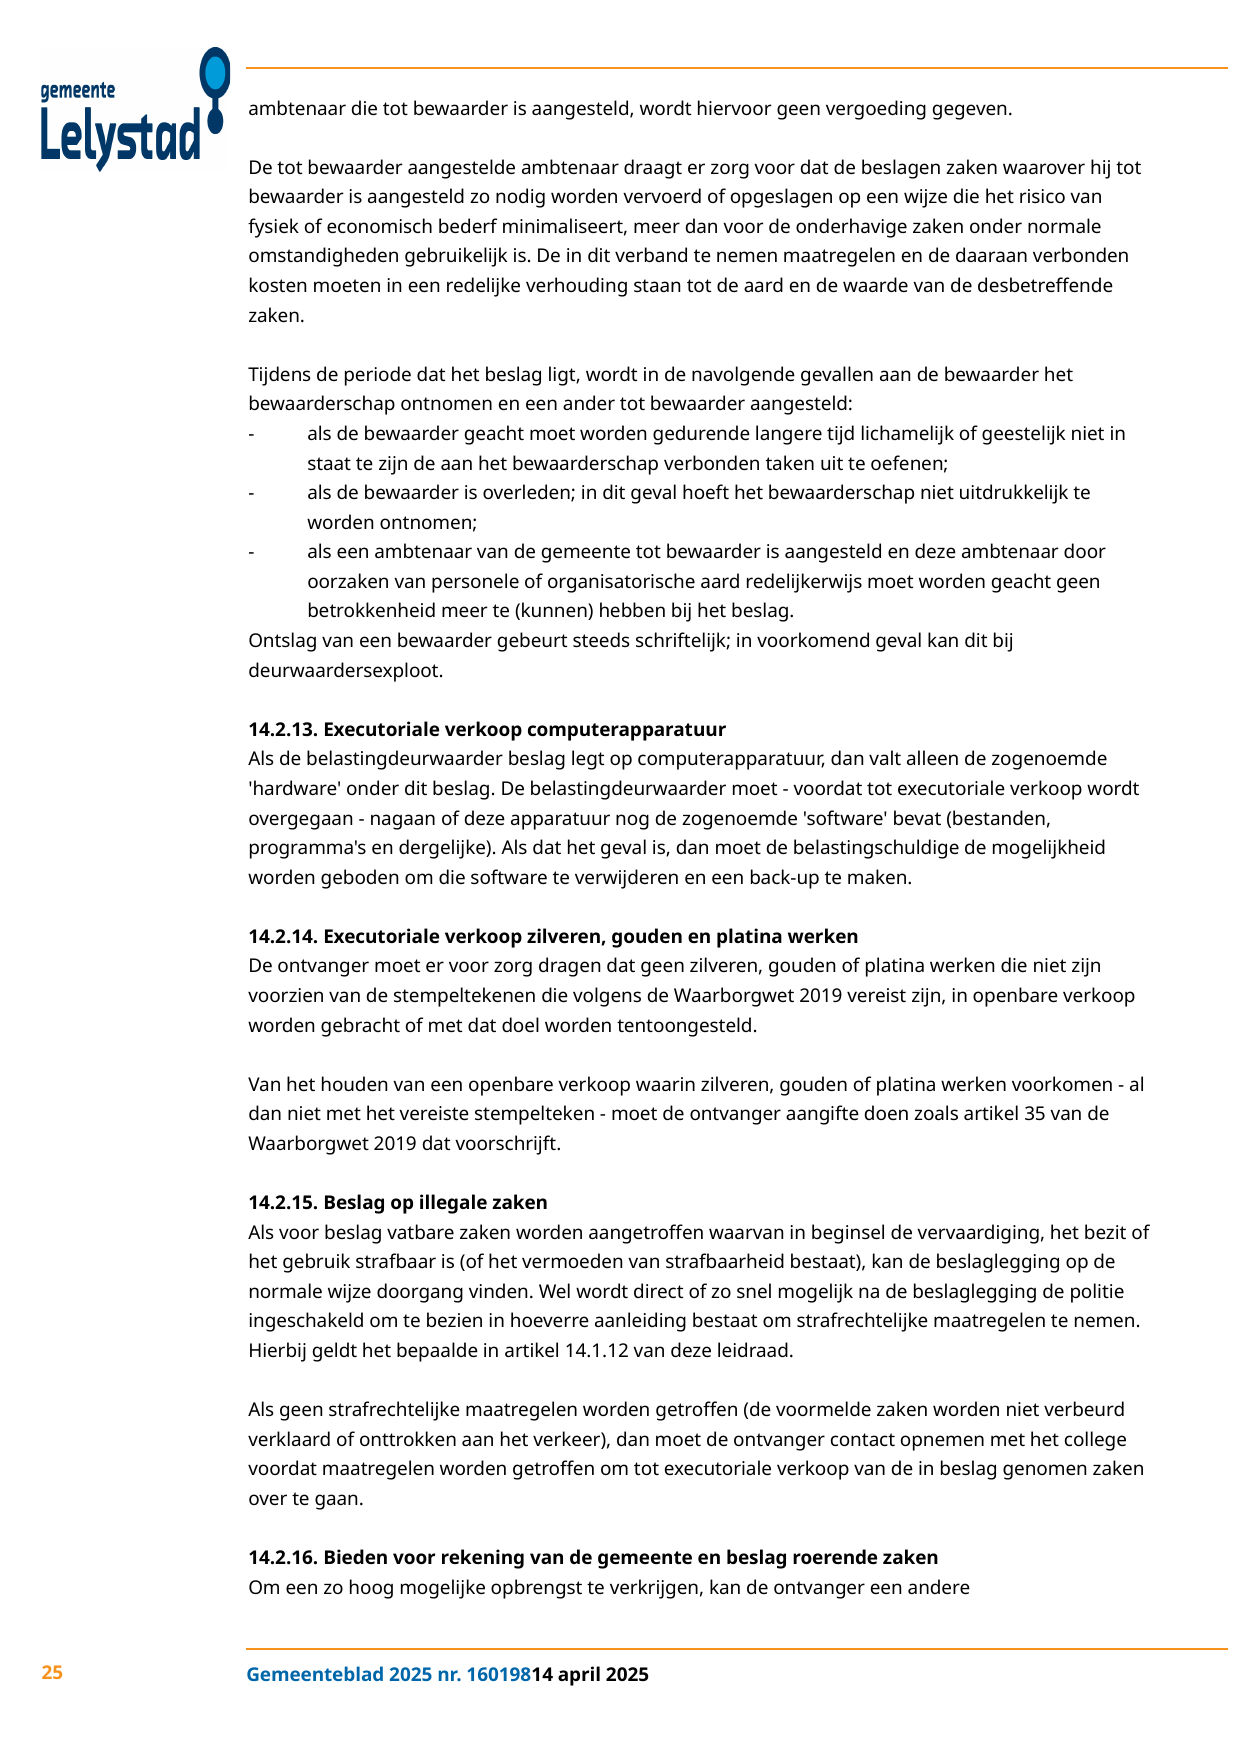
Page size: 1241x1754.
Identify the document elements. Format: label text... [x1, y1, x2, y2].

text ambtenaar die tot bewaarder is aangesteld, wordt hiervoor geen vergoeding gegeven. [248, 95, 1152, 121]
text Van het houden van een openbare verkoop waarin zilveren, gouden of platina werken voorkomen - al dan niet met het vereiste stempelteken - moet de ontvanger aangifte doen zoals artikel 35 van de Waarborgwet 2019 dat voorschrijft. [248, 1071, 1152, 1156]
text Als de belastingdeurwaarder beslag legt op computerapparatuur, dan valt alleen de zogenoemde 'hardware' onder dit beslag. De belastingdeurwaarder moet - voordat tot executoriale verkoop wordt overgegaan - nagaan of deze apparatuur nog de zogenoemde 'software' bevat (bestanden, programma's en dergelijke). Als dat het geval is, dan moet de belastingschuldige de mogelijkheid worden geboden om die software te verwijderen en een back-up te maken. [248, 746, 1152, 890]
text De tot bewaarder aangestelde ambtenaar draagt er zorg voor dat de beslagen zaken waarover hij tot bewaarder is aangesteld zo nodig worden vervoerd of opgeslagen op een wijze die het risico van fysiek of economisch bederf minimaliseert, meer dan voor de onderhavige zaken onder normale omstandigheden gebruikelijk is. De in dit verband te nemen maatregelen en de daaraan verbonden kosten moeten in een redelijke verhouding staan tot de aard en de waarde van de desbetreffende zaken. [248, 154, 1152, 328]
text Ontslag van een bewaarder gebeurt steeds schriftelijk; in voorkomend geval kan dit bij deurwaardersexploot. [248, 627, 1152, 683]
text 14.2.16. Bieden voor rekening van de gemeente en beslag roerende zaken [248, 1544, 1152, 1570]
picture [41, 47, 231, 172]
text 14.2.14. Executoriale verkoop zilveren, gouden en platina werken [248, 923, 1152, 949]
text 14.2.15. Beslag op illegale zaken [248, 1189, 1152, 1215]
text De ontvanger moet er voor zorg dragen dat geen zilveren, gouden of platina werken die niet zijn voorzien van de stempeltekenen die volgens de Waarborgwet 2019 vereist zijn, in openbare verkoop worden gebracht of met dat doel worden tentoongesteld. [248, 953, 1152, 1038]
text Als voor beslag vatbare zaken worden aangetroffen waarvan in beginsel de vervaardiging, het bezit of het gebruik strafbaar is (of het vermoeden van strafbaarheid bestaat), kan de beslaglegging op de normale wijze doorgang vinden. Wel wordt direct of zo snel mogelijk na de beslaglegging de politie ingeschakeld om te bezien in hoeverre aanleiding bestaat om strafrechtelijke maatregelen te nemen. Hierbij geldt het bepaalde in artikel 14.1.12 van deze leidraad. [248, 1219, 1152, 1363]
list als een ambtenaar van de gemeente tot bewaarder is aangesteld en deze ambtenaar door oorzaken van personele of organisatorische aard redelijkerwijs moet worden geacht geen betrokkenheid meer te (kunnen) hebben bij het beslag. [248, 538, 1152, 623]
text Om een zo hoog mogelijke opbrengst te verkrijgen, kan de ontvanger een andere [248, 1574, 1152, 1600]
list als de bewaarder geacht moet worden gedurende langere tijd lichamelijk of geestelijk niet in staat te zijn de aan het bewaarderschap verbonden taken uit te oefenen; [248, 420, 1152, 476]
text Als geen strafrechtelijke maatregelen worden getroffen (de voormelde zaken worden niet verbeurd verklaard of onttrokken aan het verkeer), dan moet de ontvanger contact opnemen met het college voordat maatregelen worden getroffen om tot executoriale verkoop van de in beslag genomen zaken over te gaan. [248, 1396, 1152, 1511]
text Tijdens de periode dat het beslag ligt, wordt in de navolgende gevallen aan de bewaarder het bewaarderschap ontnomen en een ander tot bewaarder aangesteld: [248, 361, 1152, 416]
list als de bewaarder is overleden; in dit geval hoeft het bewaarderschap niet uitdrukkelijk te worden ontnomen; [248, 479, 1152, 535]
text 14.2.13. Executoriale verkoop computerapparatuur [248, 716, 1152, 742]
